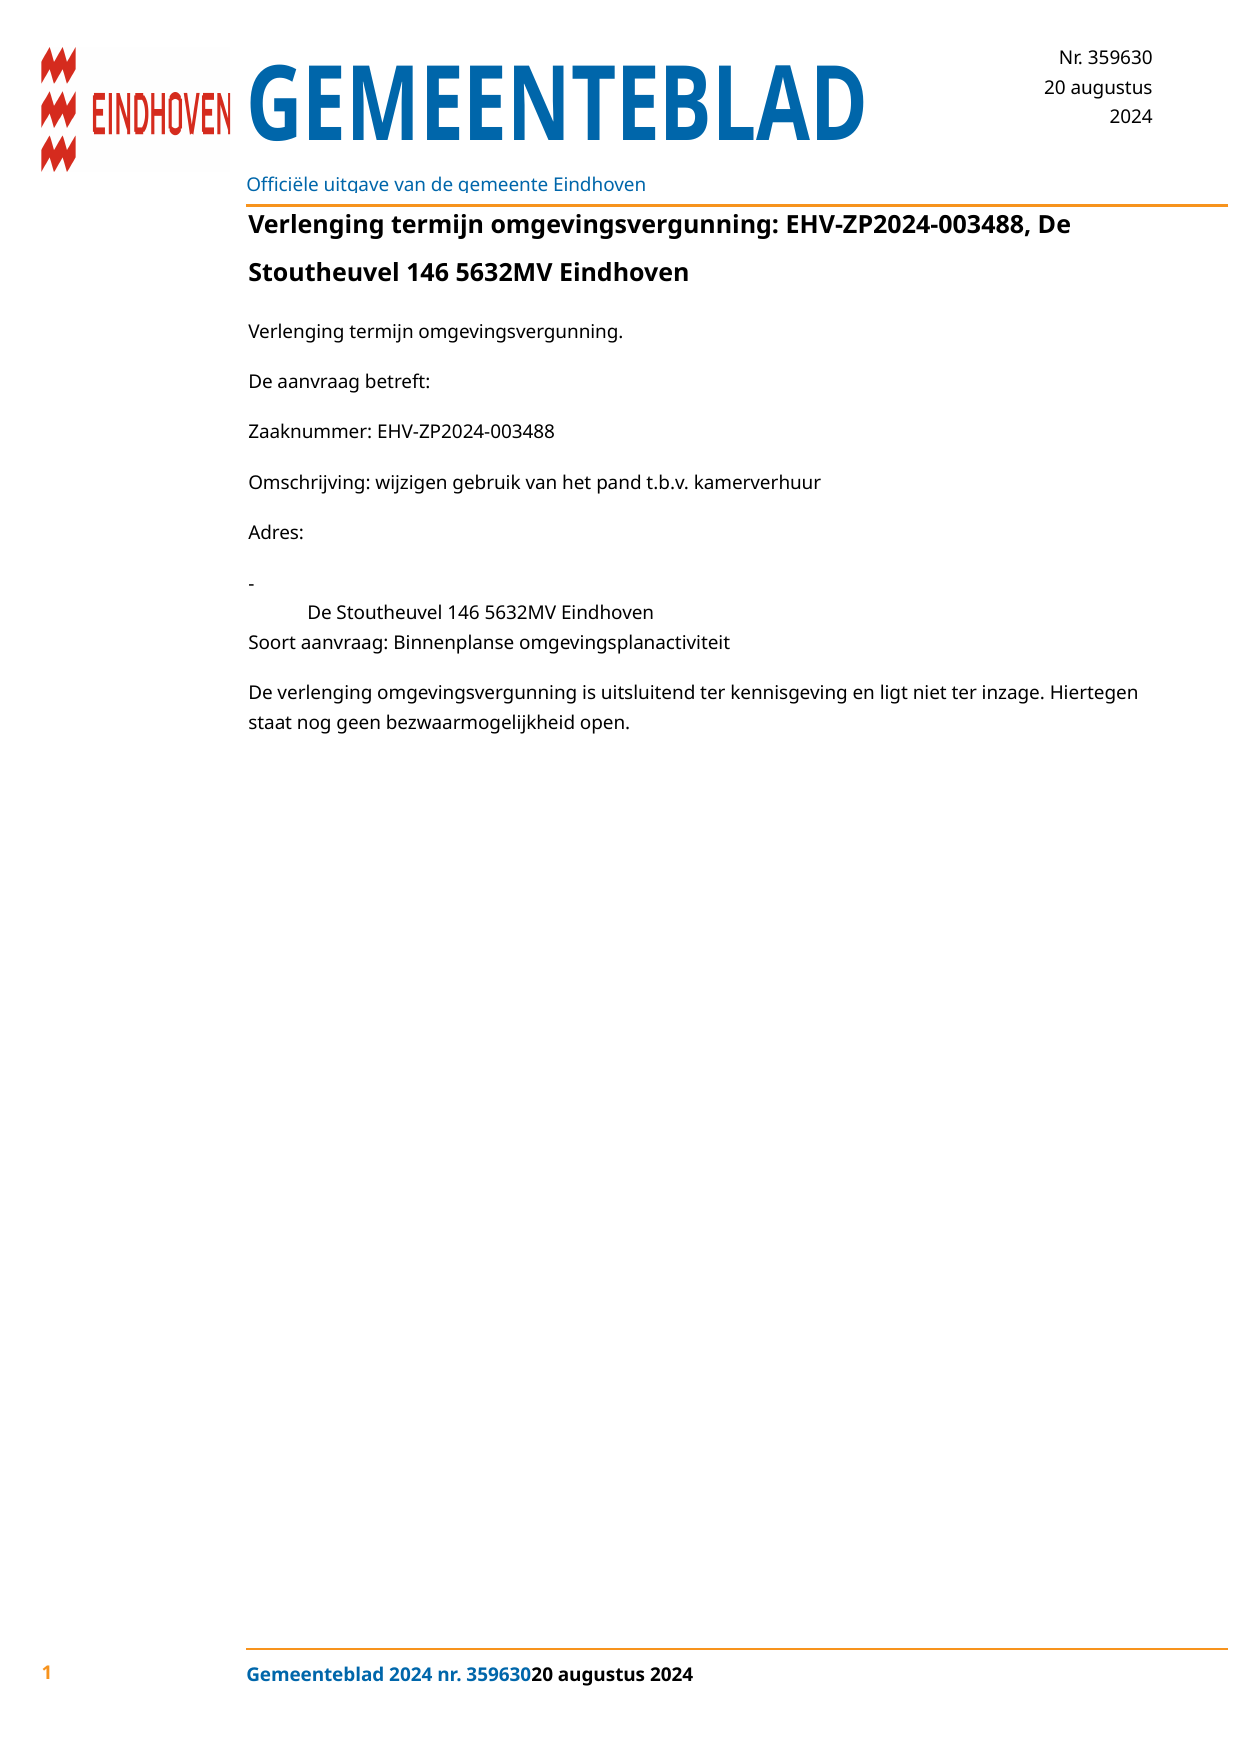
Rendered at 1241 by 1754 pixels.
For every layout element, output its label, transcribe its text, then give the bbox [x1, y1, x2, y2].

text Soort aanvraag: Binnenplanse omgevingsplanactiviteit [248, 629, 1152, 655]
text Verlenging termijn omgevingsvergunning. [248, 318, 1152, 344]
text Adres: [248, 519, 1152, 545]
text De verlenging omgevingsvergunning is uitsluitend ter kennisgeving en ligt niet ter inzage. Hiertegen staat nog geen bezwaarmogelijkheid open. [248, 679, 1152, 735]
text De aanvraag betreft: [248, 368, 1152, 394]
list De Stoutheuvel 146 5632MV Eindhoven [248, 599, 1152, 625]
text Omschrijving: wijzigen gebruik van het pand t.b.v. kamerverhuur [248, 469, 1152, 495]
text Verlenging termijn omgevingsvergunning: EHV-ZP2024-003488, De Stoutheuvel 146 5632MV Eindhoven [248, 207, 1152, 288]
text Zaaknummer: EHV-ZP2024-003488 [248, 419, 1152, 444]
picture [41, 47, 231, 172]
